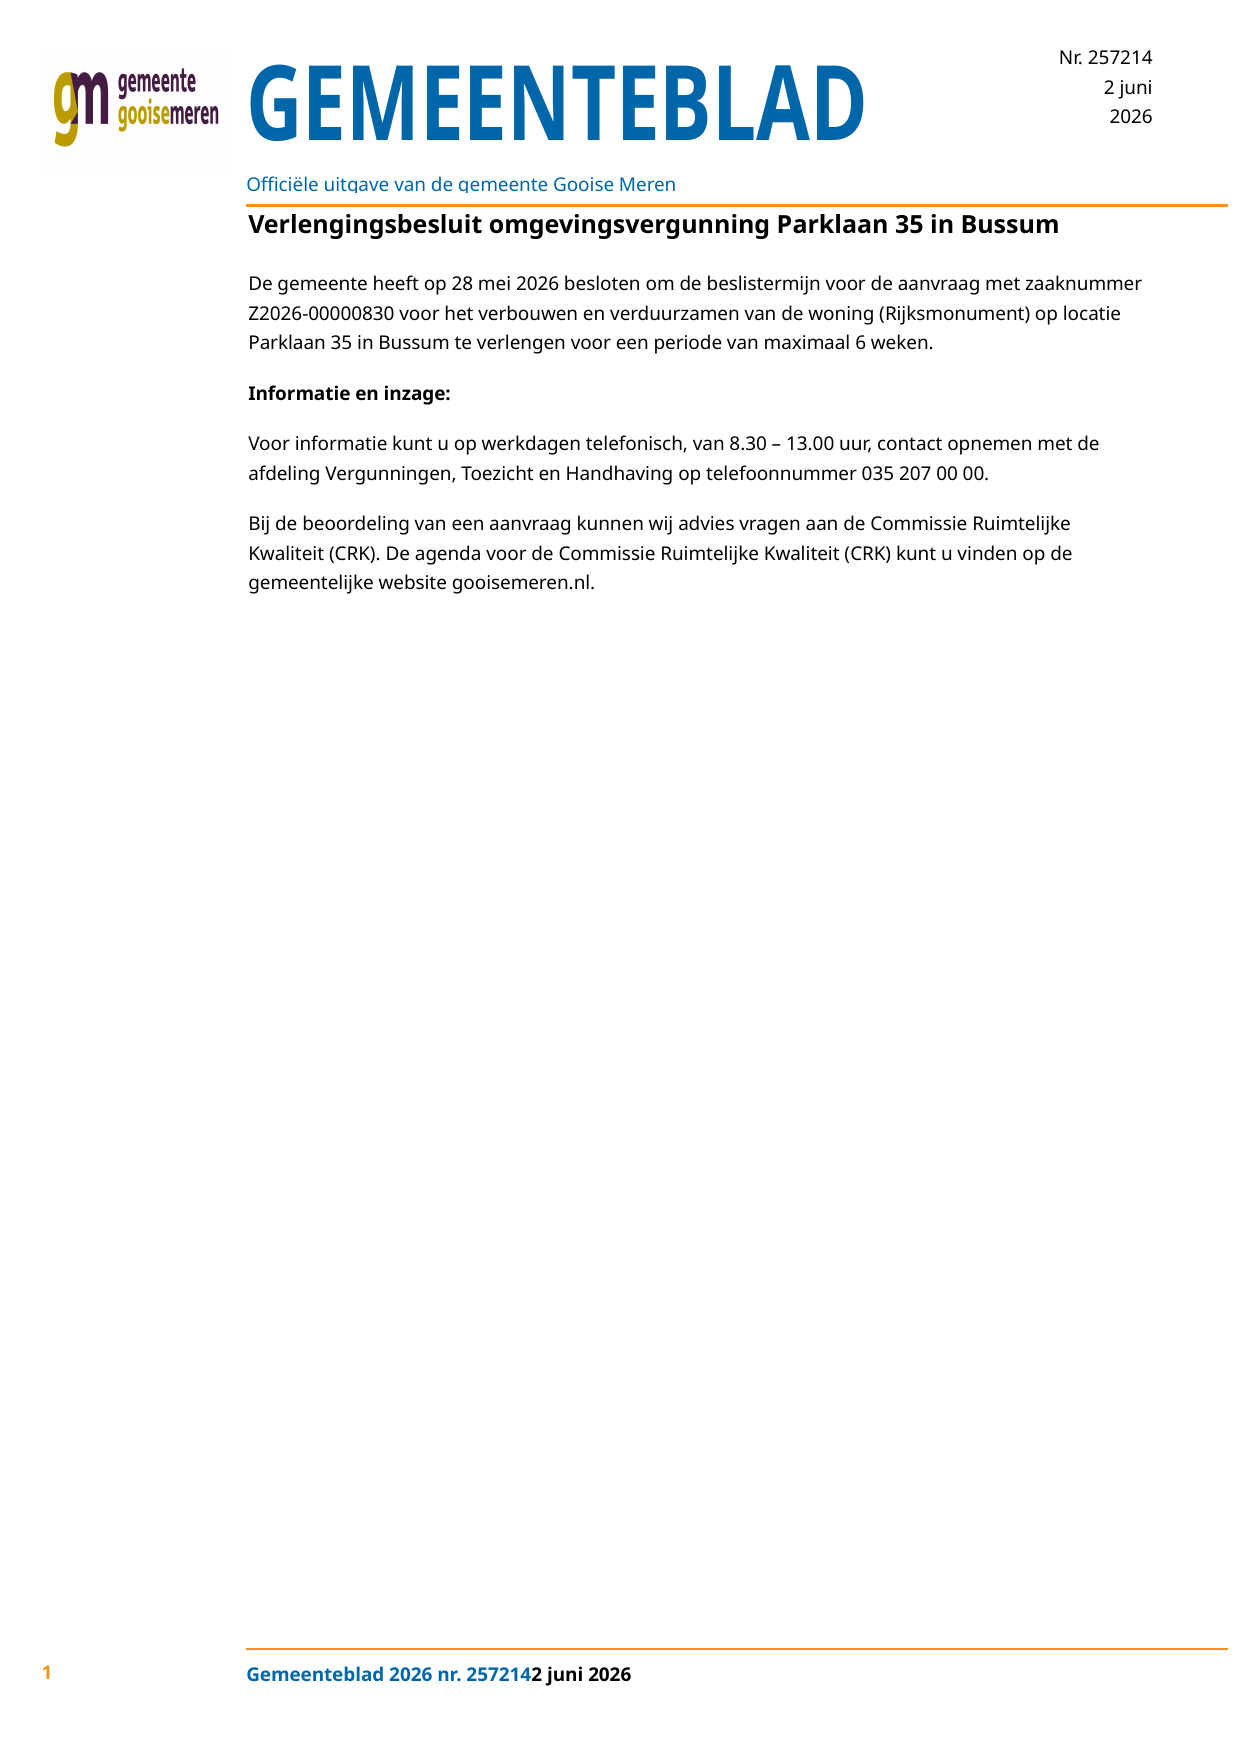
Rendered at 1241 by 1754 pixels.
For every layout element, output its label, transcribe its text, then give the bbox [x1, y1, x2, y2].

text Informatie en inzage: [248, 380, 1152, 406]
text De gemeente heeft op 28 mei 2026 besloten om de beslistermijn voor de aanvraag met zaaknummer Z2026-00000830 voor het verbouwen en verduurzamen van de woning (Rijksmonument) op locatie Parklaan 35 in Bussum te verlengen voor een periode van maximaal 6 weken. [248, 270, 1152, 355]
text Voor informatie kunt u op werkdagen telefonisch, van 8.30 – 13.00 uur, contact opnemen met de afdeling Vergunningen, Toezicht en Handhaving op telefoonnummer 035 207 00 00. [248, 430, 1152, 486]
picture [41, 47, 231, 172]
text Bij de beoordeling van een aanvraag kunnen wij advies vragen aan de Commissie Ruimtelijke Kwaliteit (CRK). De agenda voor de Commissie Ruimtelijke Kwaliteit (CRK) kunt u vinden op de gemeentelijke website gooisemeren.nl. [248, 510, 1152, 595]
text Verlengingsbesluit omgevingsvergunning Parklaan 35 in Bussum [248, 207, 1152, 241]
